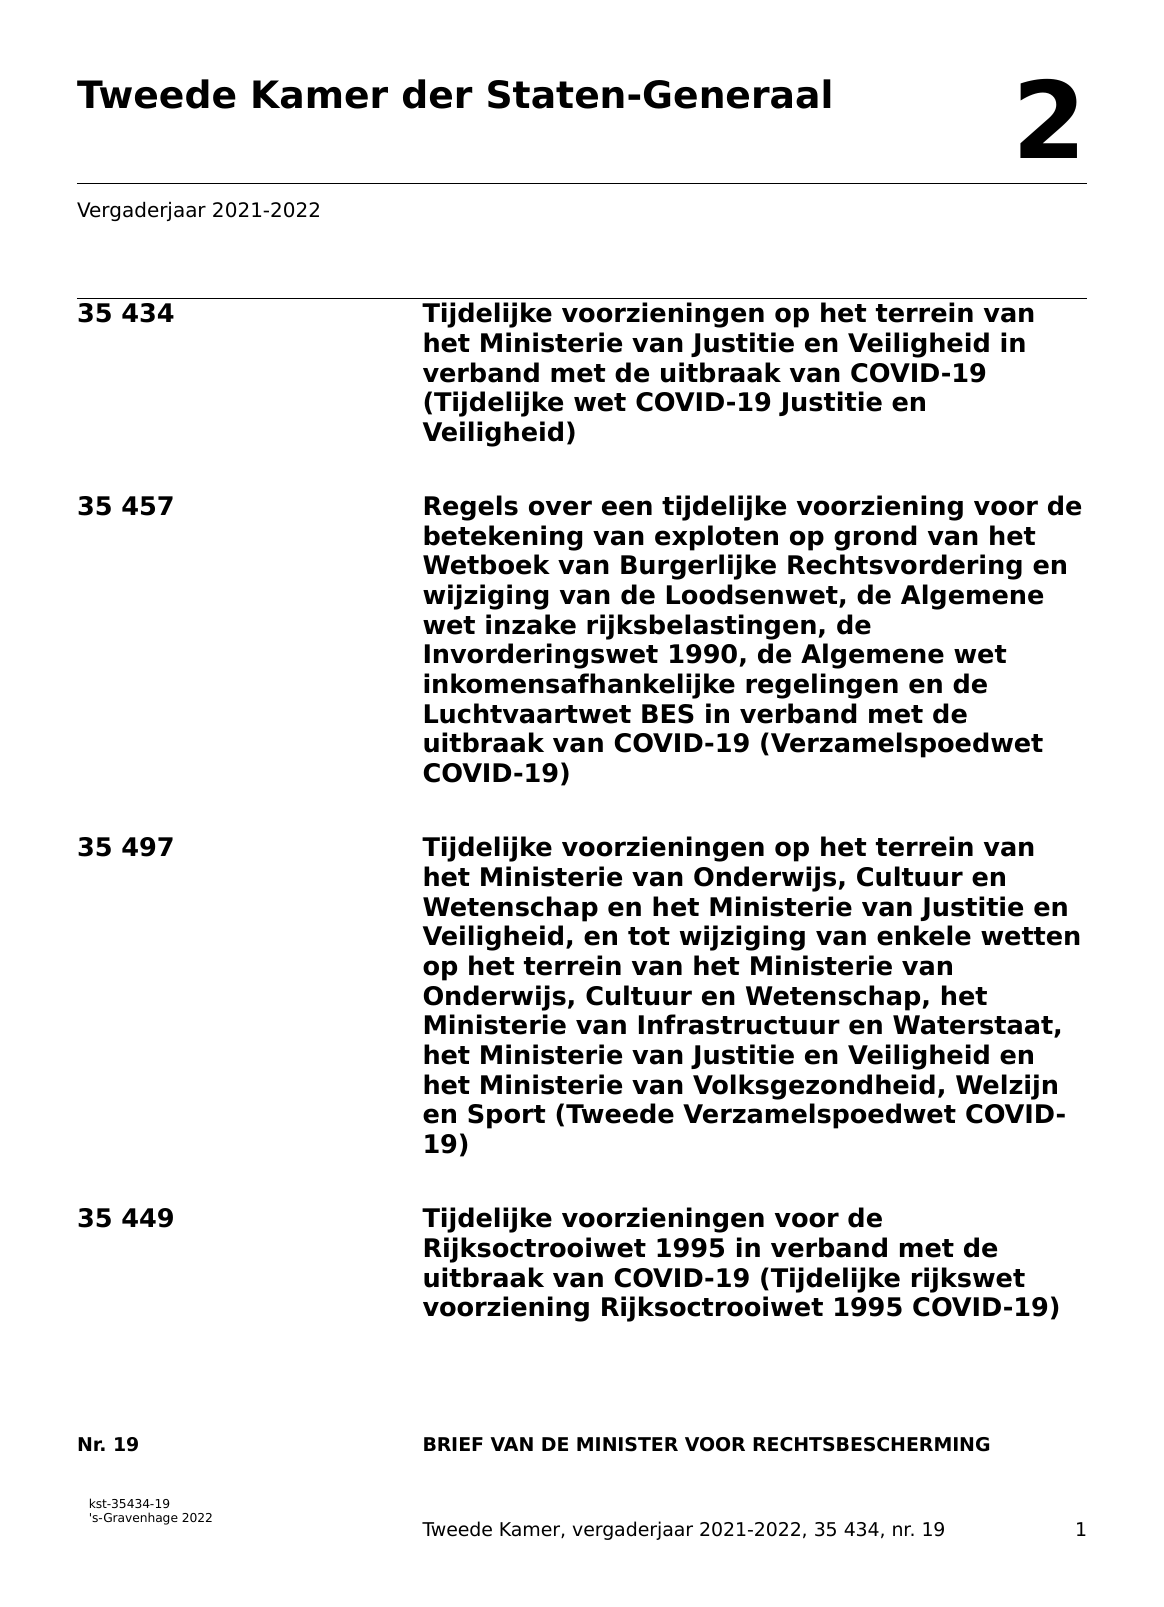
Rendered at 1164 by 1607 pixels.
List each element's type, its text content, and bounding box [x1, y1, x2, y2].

table_cell Vergaderjaar 2021-2022 [77, 184, 1087, 298]
subtitle 35 457 Regels over een tijdelijke voorziening voor de betekening van exploten op grond van het Wetboek van Burgerlijke Rechtsvordering en wijziging van de Loodsenwet, de Algemene wet inzake rijksbelastingen, de Invorderingswet 1990, de Algemene wet inkomensafhankelijke regelingen en de Luchtvaartwet BES in verband met de uitbraak van COVID-19 (Verzamelspoedwet COVID-19) [77, 492, 1087, 789]
subtitle 35 434 Tijdelijke voorzieningen op het terrein van het Ministerie van Justitie en Veiligheid in verband met de uitbraak van COVID-19 (Tijdelijke wet COVID-19 Justitie en Veiligheid) [77, 299, 1087, 447]
subtitle 35 449 Tijdelijke voorzieningen voor de Rijksoctrooiwet 1995 in verband met de uitbraak van COVID-19 (Tijdelijke rijkswet voorziening Rijksoctrooiwet 1995 COVID-19) [77, 1204, 1087, 1323]
subtitle Nr. 19 BRIEF VAN DE MINISTER VOOR RECHTSBESCHERMING [77, 1434, 1087, 1456]
table_header Tweede Kamer der Staten-Generaal [77, 59, 886, 183]
text kst-35434-19 [88, 1497, 323, 1511]
text 's-Gravenhage 2022 [88, 1511, 323, 1525]
subtitle 35 497 Tijdelijke voorzieningen op het terrein van het Ministerie van Onderwijs, Cultuur en Wetenschap en het Ministerie van Justitie en Veiligheid, en tot wijziging van enkele wetten op het terrein van het Ministerie van Onderwijs, Cultuur en Wetenschap, het Ministerie van Infrastructuur en Waterstaat, het Ministerie van Justitie en Veiligheid en het Ministerie van Volksgezondheid, Welzijn en Sport (Tweede Verzamelspoedwet COVID-19) [77, 833, 1087, 1159]
table_header 2 [886, 59, 1087, 183]
